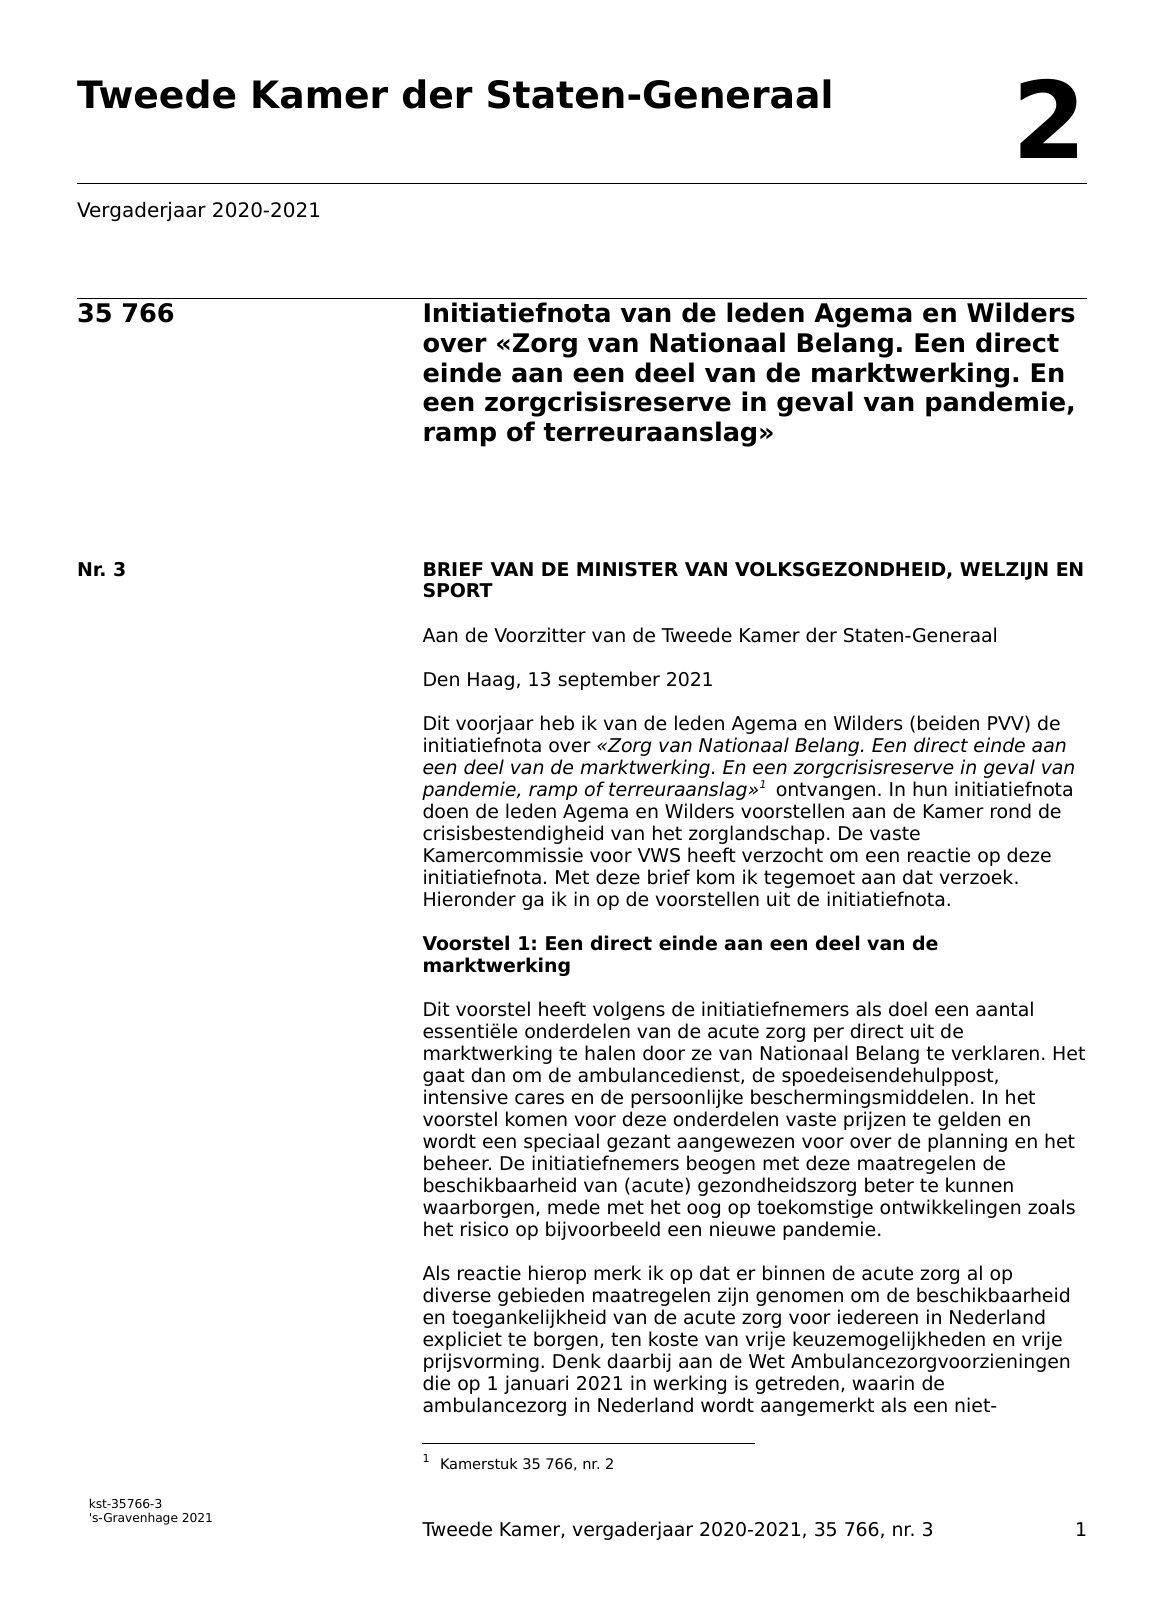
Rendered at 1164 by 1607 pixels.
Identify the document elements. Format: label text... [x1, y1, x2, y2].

text Dit voorjaar heb ik van de leden Agema en Wilders (beiden PVV) de initiatiefnota over «Zorg van Nationaal Belang. Een direct einde aan een deel van de marktwerking. En een zorgcrisisreserve in geval van pandemie, ramp of terreuraanslag» ontvangen. In hun initiatiefnota doen de leden Agema en Wilders voorstellen aan de Kamer rond de crisisbestendigheid van het zorglandschap. De vaste Kamercommissie voor VWS heeft verzocht om een reactie op deze initiatiefnota. Met deze brief kom ik tegemoet aan dat verzoek. Hieronder ga ik in op de voorstellen uit de initiatiefnota. [422, 713, 1087, 911]
table_header Tweede Kamer der Staten-Generaal [77, 59, 886, 183]
text Aan de Voorzitter van de Tweede Kamer der Staten-Generaal [422, 624, 1087, 647]
subtitle 35 766 Initiatiefnota van de leden Agema en Wilders over «Zorg van Nationaal Belang. Een direct einde aan een deel van de marktwerking. En een zorgcrisisreserve in geval van pandemie, ramp of terreuraanslag» [77, 299, 1087, 447]
text Dit voorstel heeft volgens de initiatiefnemers als doel een aantal essentiële onderdelen van de acute zorg per direct uit de marktwerking te halen door ze van Nationaal Belang te verklaren. Het gaat dan om de ambulancedienst, de spoedeisendehulppost, intensive cares en de persoonlijke beschermingsmiddelen. In het voorstel komen voor deze onderdelen vaste prijzen te gelden en wordt een speciaal gezant aangewezen voor over de planning en het beheer. De initiatiefnemers beogen met deze maatregelen de beschikbaarheid van (acute) gezondheidszorg beter te kunnen waarborgen, mede met het oog op toekomstige ontwikkelingen zoals het risico op bijvoorbeeld een nieuwe pandemie. [422, 999, 1087, 1241]
table_cell Vergaderjaar 2020-2021 [77, 184, 1087, 298]
table_header 2 [886, 59, 1087, 183]
text kst-35766-3 [88, 1497, 323, 1511]
subtitle Voorstel 1: Een direct einde aan een deel van de marktwerking [422, 933, 1087, 977]
text 's-Gravenhage 2021 [88, 1511, 323, 1525]
subtitle Nr. 3 BRIEF VAN DE MINISTER VAN VOLKSGEZONDHEID, WELZIJN EN SPORT [77, 558, 1087, 602]
text Den Haag, 13 september 2021 [422, 669, 1087, 691]
text Kamerstuk 35 766, nr. 2 [422, 1452, 1087, 1474]
text Als reactie hierop merk ik op dat er binnen de acute zorg al op diverse gebieden maatregelen zijn genomen om de beschikbaarheid en toegankelijkheid van de acute zorg voor iedereen in Nederland expliciet te borgen, ten koste van vrije keuzemogelijkheden en vrije prijsvorming. Denk daarbij aan de Wet Ambulancezorgvoorzieningen die op 1 januari 2021 in werking is getreden, waarin de ambulancezorg in Nederland wordt aangemerkt als een niet- [422, 1263, 1087, 1417]
